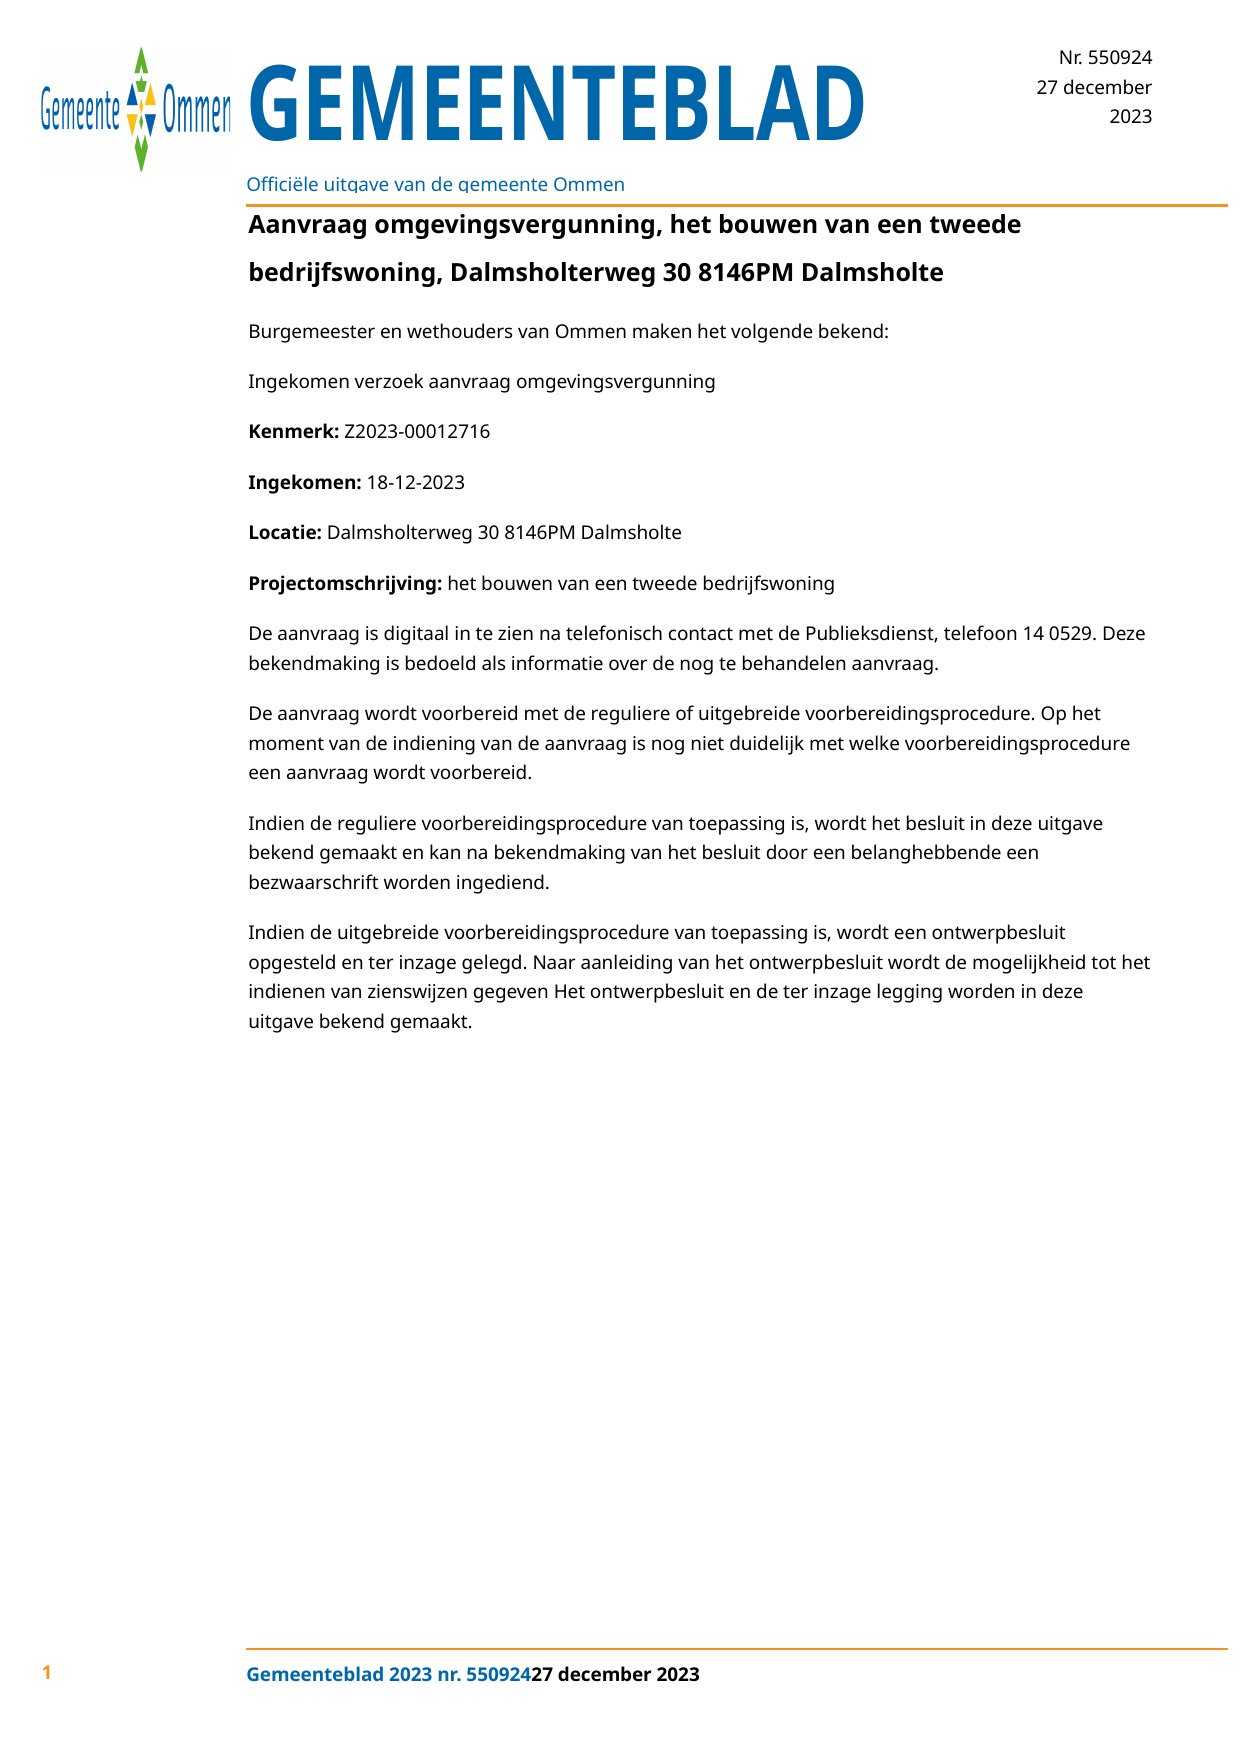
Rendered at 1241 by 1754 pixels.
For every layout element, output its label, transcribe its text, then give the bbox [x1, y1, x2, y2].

text Projectomschrijving: het bouwen van een tweede bedrijfswoning [248, 570, 1152, 596]
picture [41, 47, 231, 172]
text Ingekomen: 18-12-2023 [248, 469, 1152, 495]
text De aanvraag wordt voorbereid met de reguliere of uitgebreide voorbereidingsprocedure. Op het moment van de indiening van de aanvraag is nog niet duidelijk met welke voorbereidingsprocedure een aanvraag wordt voorbereid. [248, 700, 1152, 785]
text Locatie: Dalmsholterweg 30 8146PM Dalmsholte [248, 519, 1152, 545]
text Indien de reguliere voorbereidingsprocedure van toepassing is, wordt het besluit in deze uitgave bekend gemaakt en kan na bekendmaking van het besluit door een belanghebbende een bezwaarschrift worden ingediend. [248, 810, 1152, 895]
text De aanvraag is digitaal in te zien na telefonisch contact met de Publieksdienst, telefoon 14 0529. Deze bekendmaking is bedoeld als informatie over de nog te behandelen aanvraag. [248, 620, 1152, 676]
text Kenmerk: Z2023-00012716 [248, 419, 1152, 444]
text Indien de uitgebreide voorbereidingsprocedure van toepassing is, wordt een ontwerpbesluit opgesteld en ter inzage gelegd. Naar aanleiding van het ontwerpbesluit wordt de mogelijkheid tot het indienen van zienswijzen gegeven Het ontwerpbesluit en de ter inzage legging worden in deze uitgave bekend gemaakt. [248, 919, 1152, 1034]
text Aanvraag omgevingsvergunning, het bouwen van een tweede bedrijfswoning, Dalmsholterweg 30 8146PM Dalmsholte [248, 207, 1152, 288]
text Burgemeester en wethouders van Ommen maken het volgende bekend: [248, 318, 1152, 344]
text Ingekomen verzoek aanvraag omgevingsvergunning [248, 368, 1152, 394]
